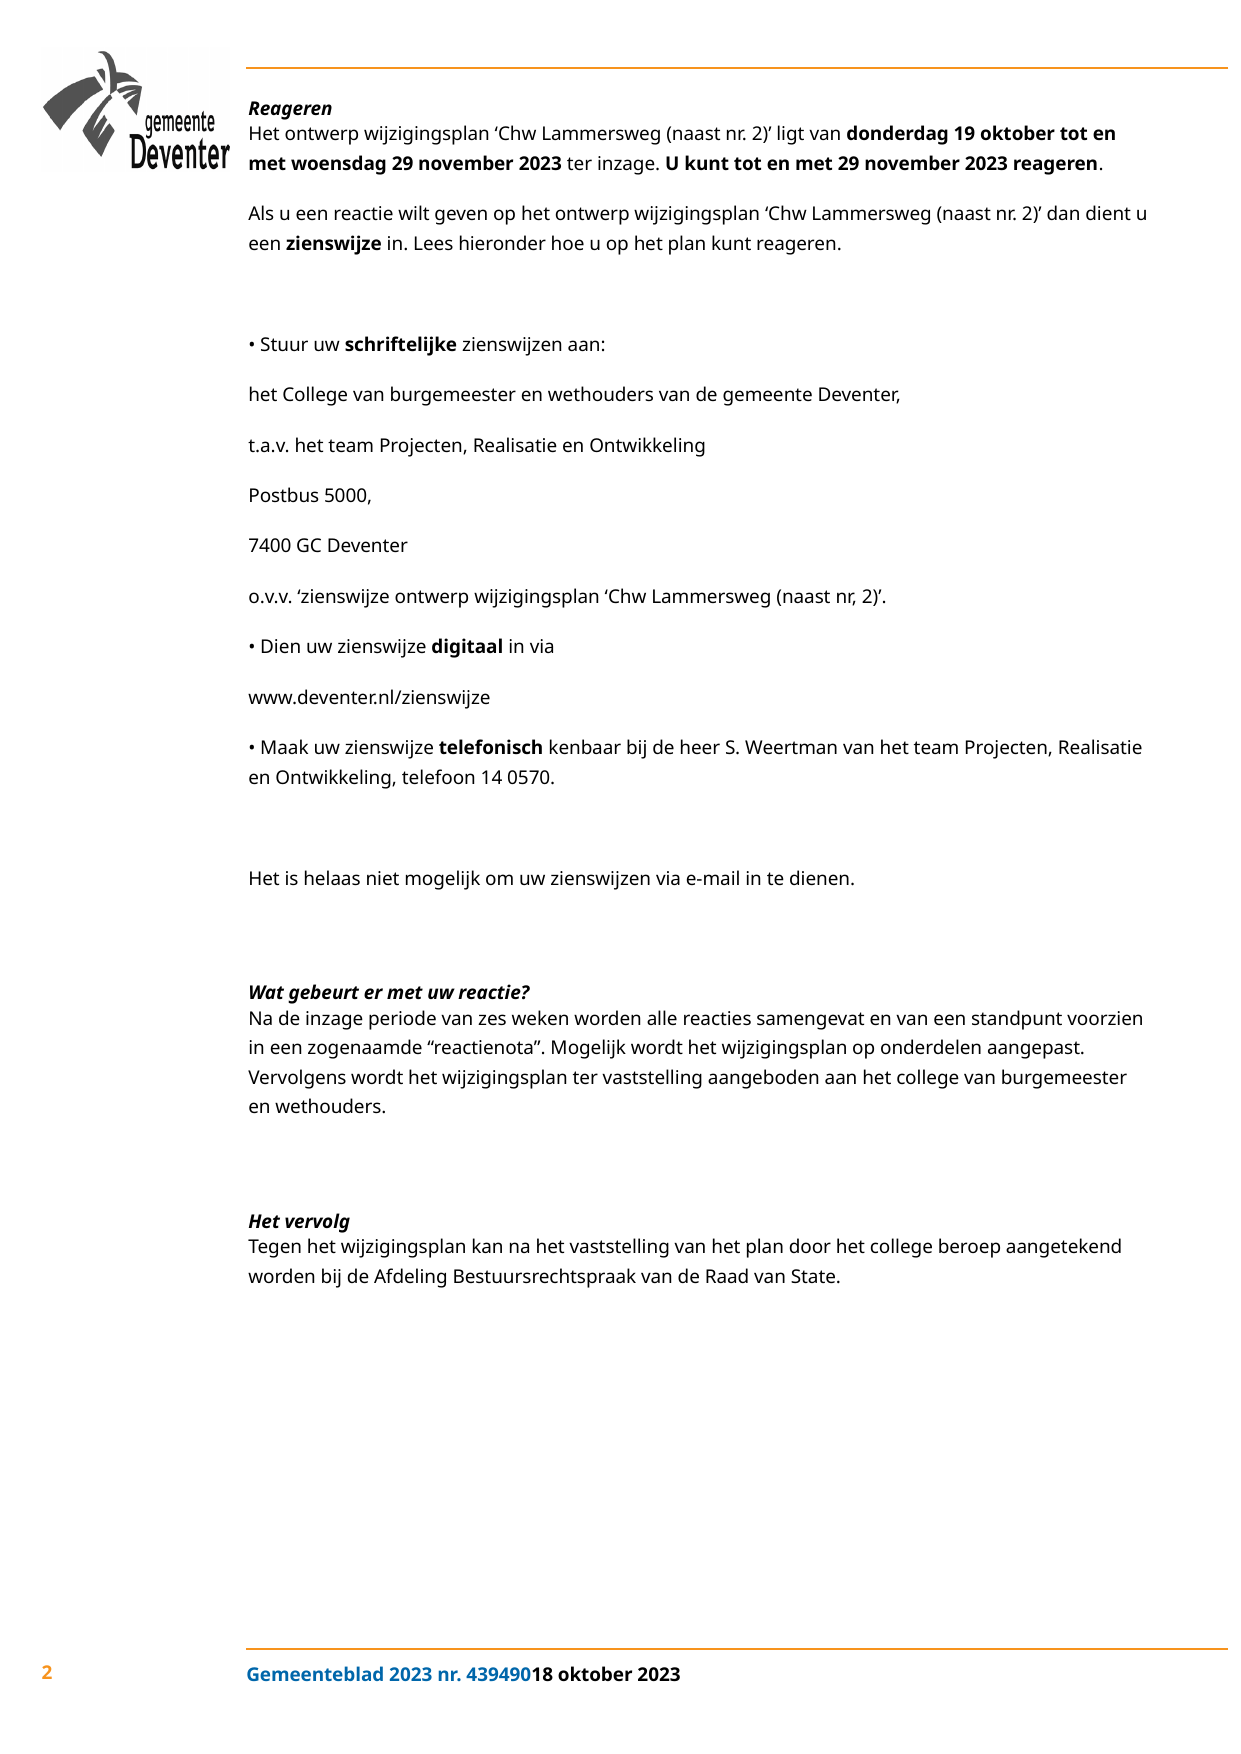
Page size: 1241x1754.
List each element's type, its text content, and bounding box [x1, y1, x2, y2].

text • Stuur uw schriftelijke zienswijzen aan: [248, 331, 1152, 357]
text www.deventer.nl/zienswijze [248, 684, 1152, 709]
text • Dien uw zienswijze digitaal in via [248, 633, 1152, 659]
text Tegen het wijzigingsplan kan na het vaststelling van het plan door het college beroep aangetekend worden bij de Afdeling Bestuursrechtspraak van de Raad van State. [248, 1234, 1152, 1289]
text Het is helaas niet mogelijk om uw zienswijzen via e-mail in te dienen. [248, 865, 1152, 890]
text Na de inzage periode van zes weken worden alle reacties samengevat en van een standpunt voorzien in een zogenaamde “reactienota”. Mogelijk wordt het wijzigingsplan op onderdelen aangepast. Vervolgens wordt het wijzigingsplan ter vaststelling aangeboden aan het college van burgemeester en wethouders. [248, 1005, 1152, 1119]
text het College van burgemeester en wethouders van de gemeente Deventer, [248, 381, 1152, 407]
text • Maak uw zienswijze telefonisch kenbaar bij de heer S. Weertman van het team Projecten, Realisatie en Ontwikkeling, telefoon 14 0570. [248, 734, 1152, 789]
text Postbus 5000, [248, 482, 1152, 508]
text Het vervolg [248, 1208, 1152, 1234]
text t.a.v. het team Projecten, Realisatie en Ontwikkeling [248, 432, 1152, 457]
text o.v.v. ‘zienswijze ontwerp wijzigingsplan ‘Chw Lammersweg (naast nr, 2)’. [248, 583, 1152, 609]
text 7400 GC Deventer [248, 533, 1152, 558]
text Reageren [248, 95, 1152, 121]
text Het ontwerp wijzigingsplan ‘Chw Lammersweg (naast nr. 2)’ ligt van donderdag 19 oktober tot en met woensdag 29 november 2023 ter inzage. U kunt tot en met 29 november 2023 reageren. [248, 121, 1152, 176]
picture [41, 47, 231, 172]
text Als u een reactie wilt geven op het ontwerp wijzigingsplan ‘Chw Lammersweg (naast nr. 2)’ dan dient u een zienswijze in. Lees hieronder hoe u op het plan kunt reageren. [248, 201, 1152, 256]
text Wat gebeurt er met uw reactie? [248, 979, 1152, 1005]
